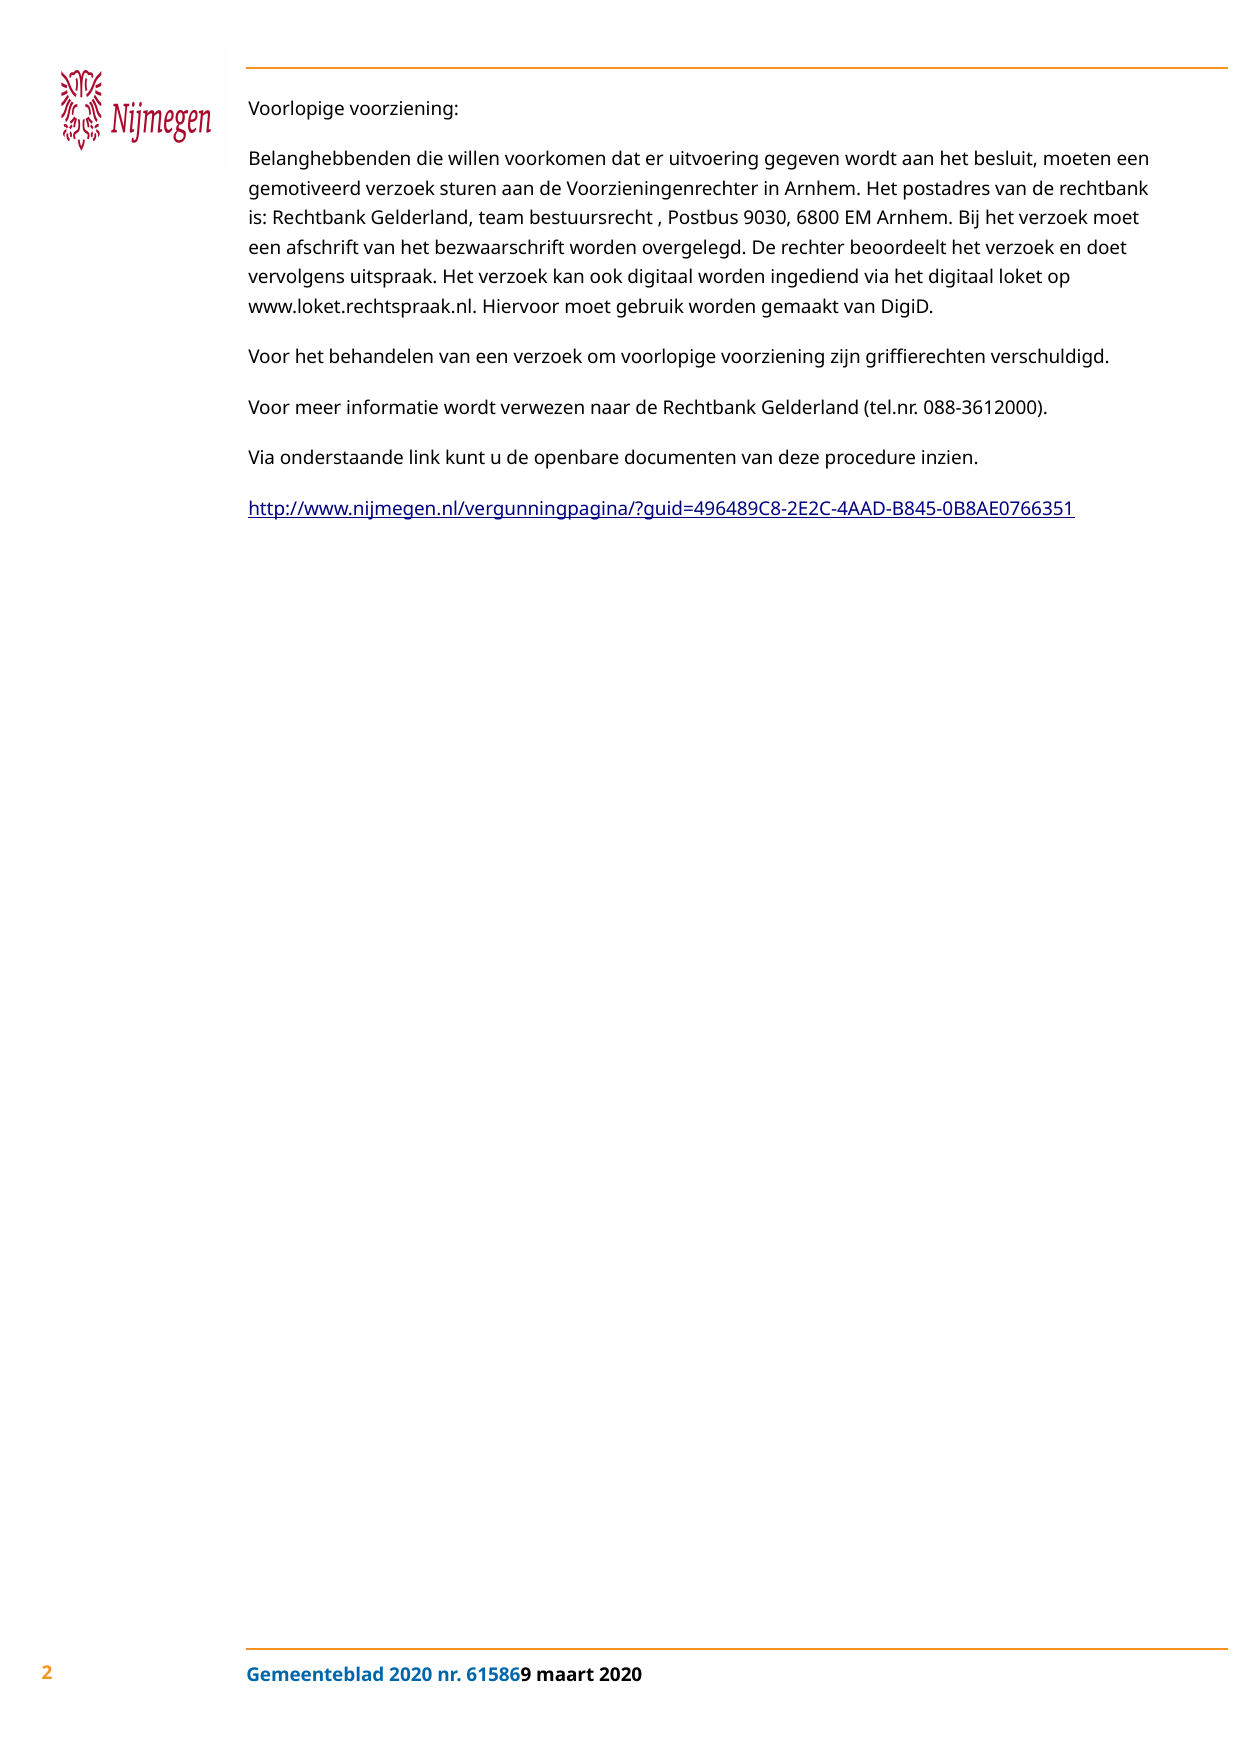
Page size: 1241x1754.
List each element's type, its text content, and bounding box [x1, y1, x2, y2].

text Voor het behandelen van een verzoek om voorlopige voorziening zijn griffierechten verschuldigd. [248, 343, 1152, 369]
picture [41, 47, 231, 172]
text http://www.nijmegen.nl/vergunningpagina/?guid=496489C8-2E2C-4AAD-B845-0B8AE0766351 [248, 495, 1152, 521]
text Via onderstaande link kunt u de openbare documenten van deze procedure inzien. [248, 444, 1152, 470]
text Voorlopige voorziening: [248, 95, 1152, 121]
text Belanghebbenden die willen voorkomen dat er uitvoering gegeven wordt aan het besluit, moeten een gemotiveerd verzoek sturen aan de Voorzieningenrechter in Arnhem. Het postadres van de rechtbank is: Rechtbank Gelderland, team bestuursrecht , Postbus 9030, 6800 EM Arnhem. Bij het verzoek moet een afschrift van het bezwaarschrift worden overgelegd. De rechter beoordeelt het verzoek en doet vervolgens uitspraak. Het verzoek kan ook digitaal worden ingediend via het digitaal loket op www.loket.rechtspraak.nl. Hiervoor moet gebruik worden gemaakt van DigiD. [248, 145, 1152, 319]
text Voor meer informatie wordt verwezen naar de Rechtbank Gelderland (tel.nr. 088-3612000). [248, 394, 1152, 420]
